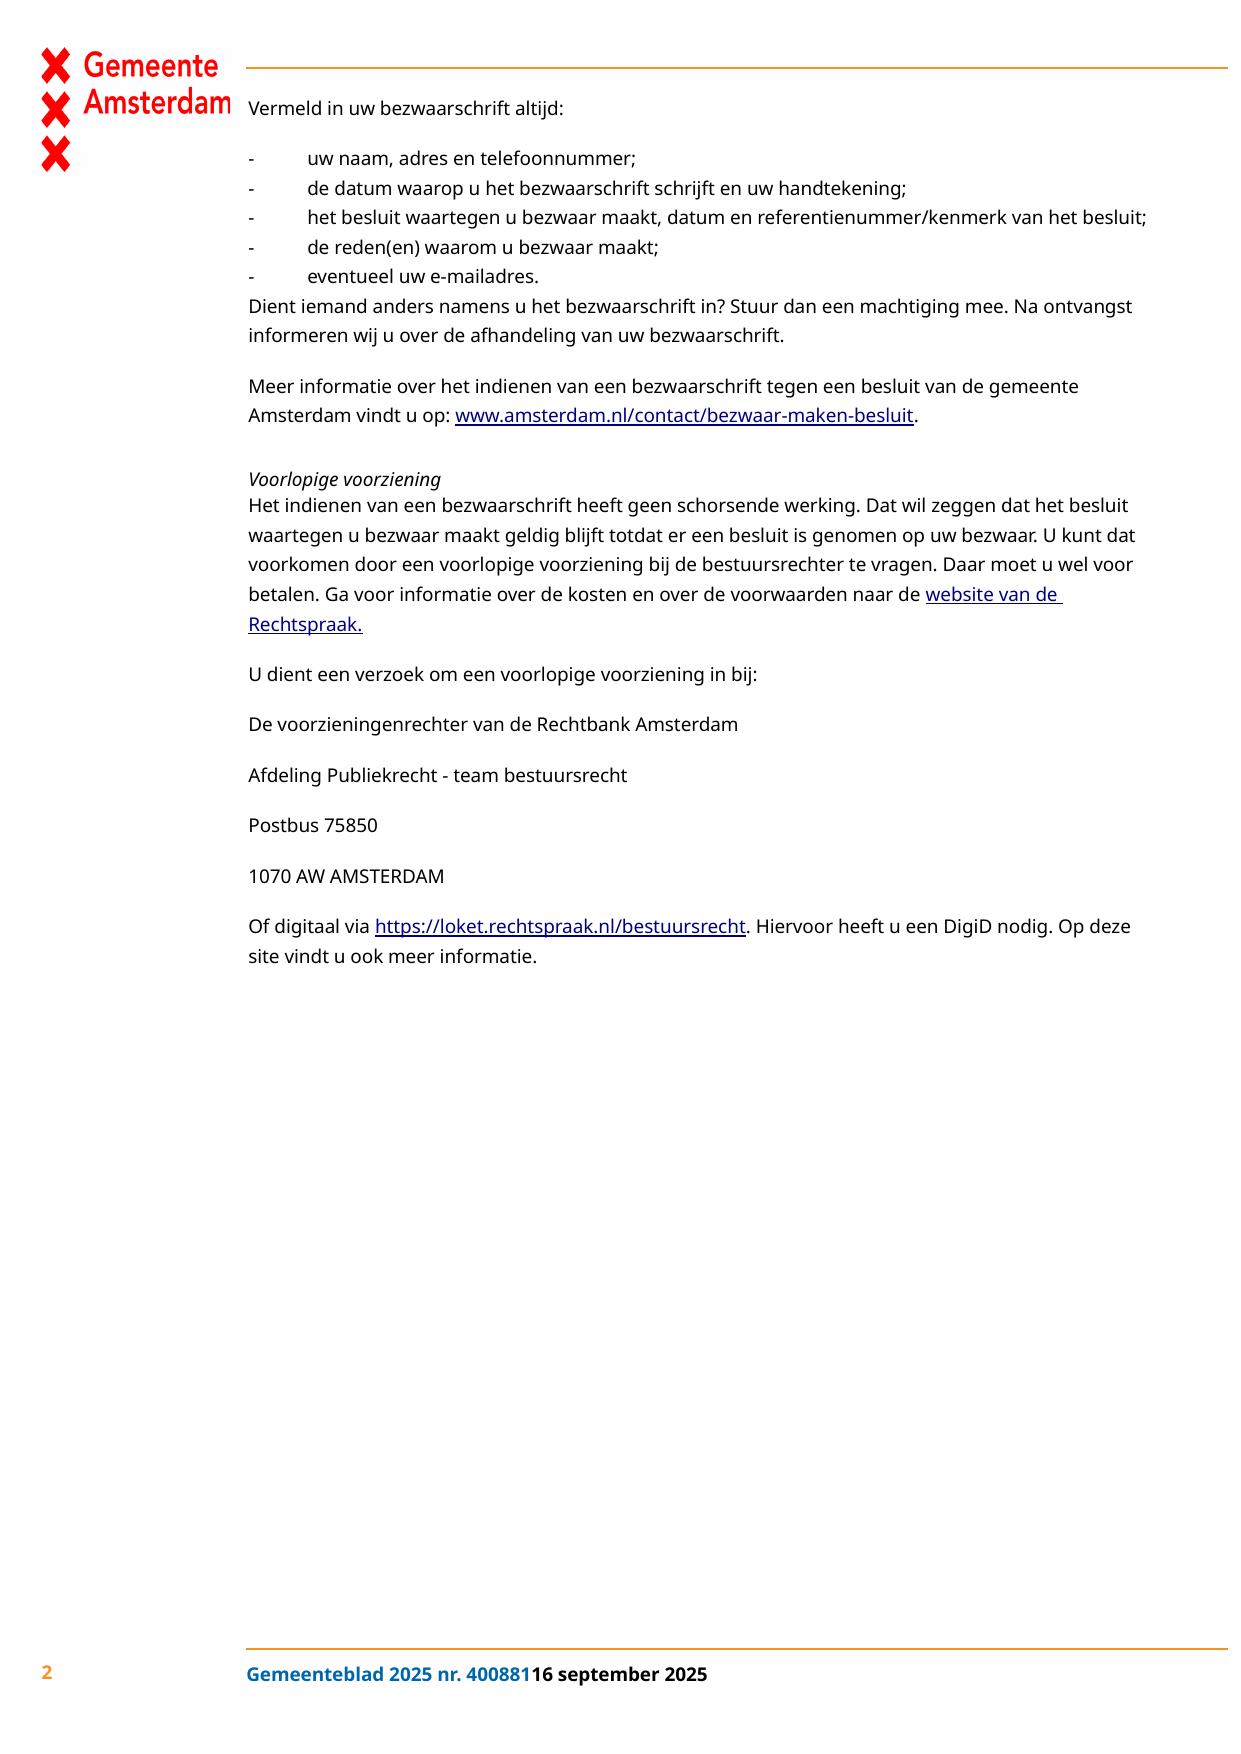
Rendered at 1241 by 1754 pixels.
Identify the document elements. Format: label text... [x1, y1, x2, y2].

list uw naam, adres en telefoonnummer; [248, 145, 1152, 171]
text U dient een verzoek om een voorlopige voorziening in bij: [248, 661, 1152, 687]
text Of digitaal via https://loket.rechtspraak.nl/bestuursrecht. Hiervoor heeft u een DigiD nodig. Op deze site vindt u ook meer informatie. [248, 913, 1152, 968]
text Het indienen van een bezwaarschrift heeft geen schorsende werking. Dat wil zeggen dat het besluit waartegen u bezwaar maakt geldig blijft totdat er een besluit is genomen op uw bezwaar. U kunt dat voorkomen door een voorlopige voorziening bij de bestuursrechter te vragen. Daar moet u wel voor betalen. Ga voor informatie over de kosten en over de voorwaarden naar de website van de Rechtspraak. [248, 492, 1152, 636]
text Afdeling Publiekrecht - team bestuursrecht [248, 762, 1152, 788]
text 1070 AW AMSTERDAM [248, 863, 1152, 888]
text De voorzieningenrechter van de Rechtbank Amsterdam [248, 712, 1152, 737]
list de datum waarop u het bezwaarschrift schrijft en uw handtekening; [248, 175, 1152, 201]
text Vermeld in uw bezwaarschrift altijd: [248, 95, 1152, 121]
picture [41, 47, 231, 172]
list het besluit waartegen u bezwaar maakt, datum en referentienummer/kenmerk van het besluit; [248, 204, 1152, 230]
list de reden(en) waarom u bezwaar maakt; [248, 234, 1152, 260]
text Postbus 75850 [248, 812, 1152, 838]
text Dient iemand anders namens u het bezwaarschrift in? Stuur dan een machtiging mee. Na ontvangst informeren wij u over de afhandeling van uw bezwaarschrift. [248, 293, 1152, 348]
text Voorlopige voorziening [248, 467, 1152, 492]
text Meer informatie over het indienen van een bezwaarschrift tegen een besluit van de gemeente Amsterdam vindt u op: www.amsterdam.nl/contact/bezwaar-maken-besluit. [248, 373, 1152, 428]
list eventueel uw e-mailadres. [248, 263, 1152, 289]
